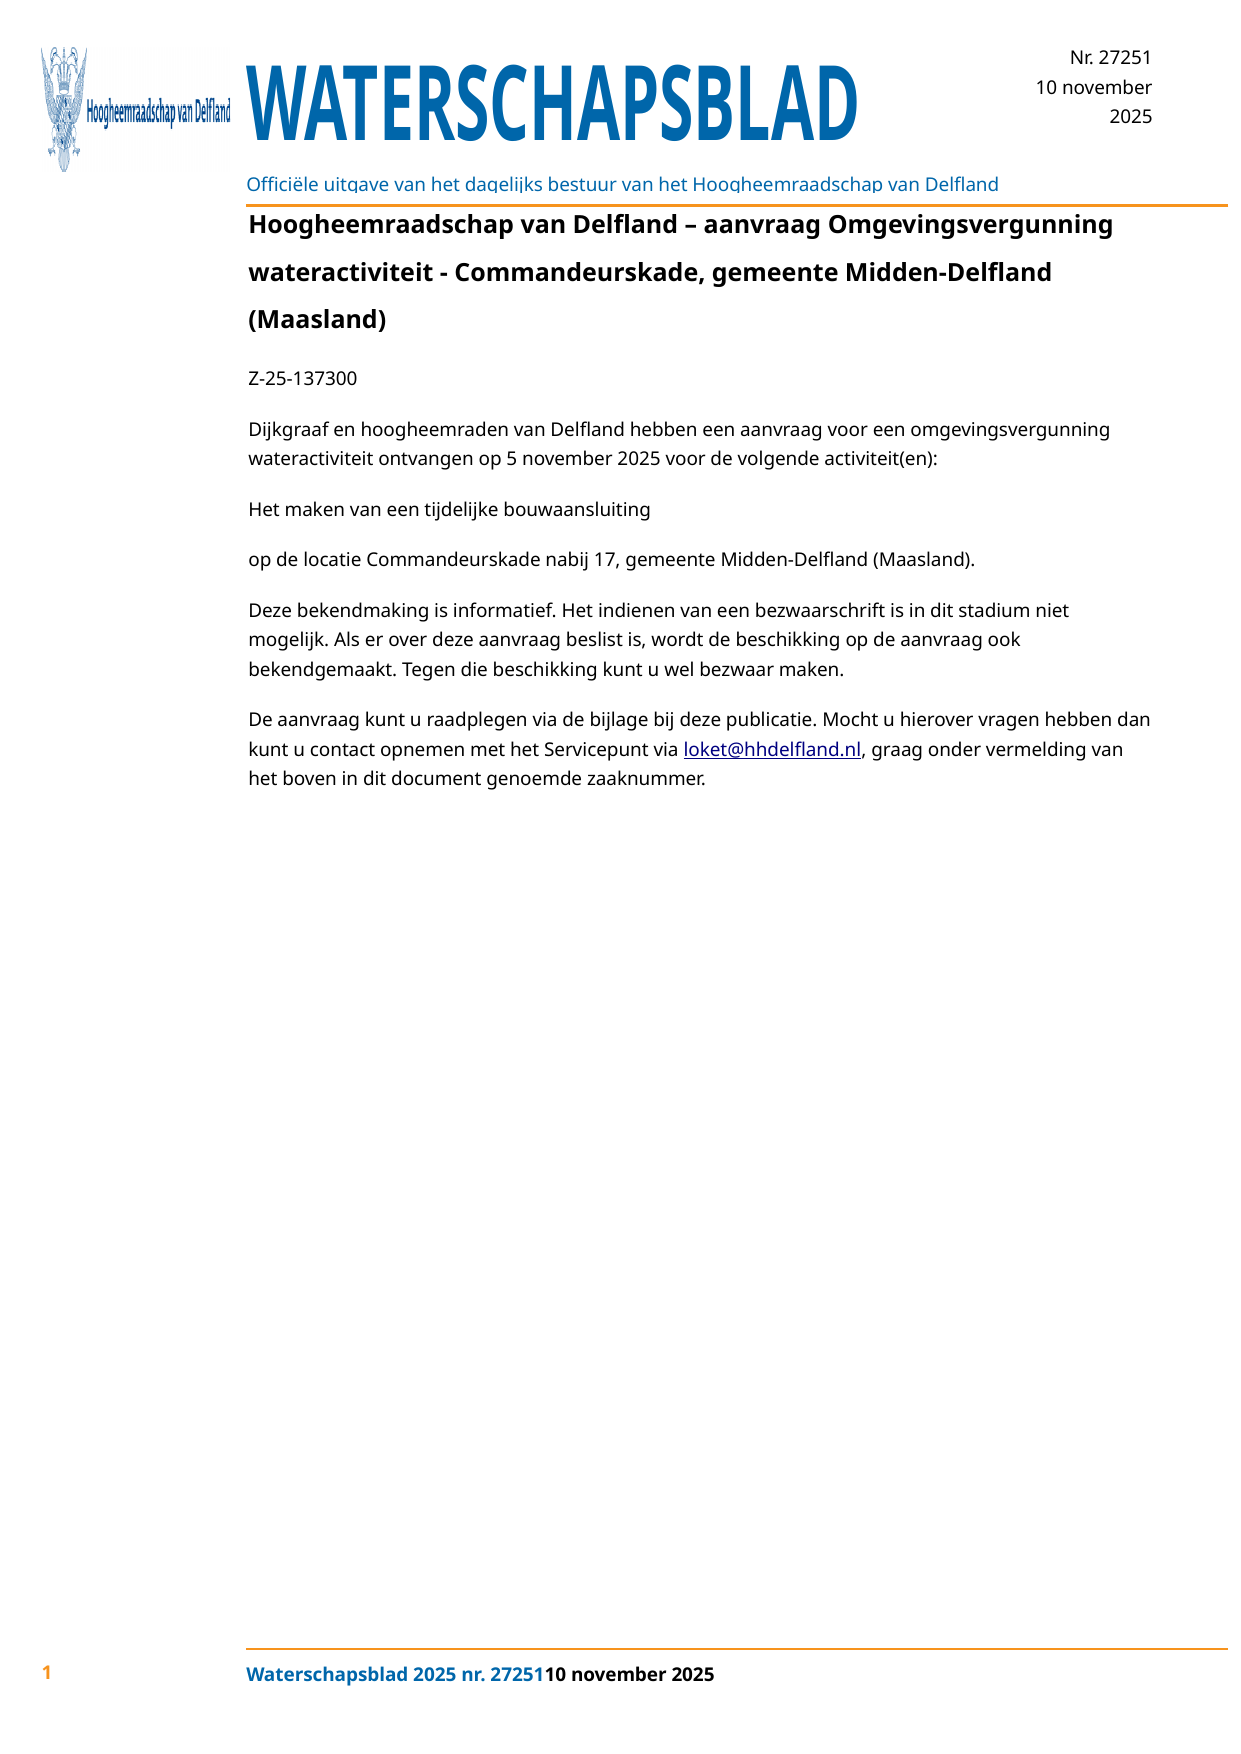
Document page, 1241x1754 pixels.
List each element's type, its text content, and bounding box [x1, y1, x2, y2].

text Z-25-137300 [248, 366, 1152, 391]
text Dijkgraaf en hoogheemraden van Delfland hebben een aanvraag voor een omgevingsvergunning wateractiviteit ontvangen op 5 november 2025 voor de volgende activiteit(en): [248, 416, 1152, 471]
text De aanvraag kunt u raadplegen via de bijlage bij deze publicatie. Mocht u hierover vragen hebben dan kunt u contact opnemen met het Servicepunt via loket@hhdelfland.nl, graag onder vermelding van het boven in dit document genoemde zaaknummer. [248, 706, 1152, 791]
text Het maken van een tijdelijke bouwaansluiting [248, 496, 1152, 522]
text Deze bekendmaking is informatief. Het indienen van een bezwaarschrift is in dit stadium niet mogelijk. Als er over deze aanvraag beslist is, wordt de beschikking op de aanvraag ook bekendgemaakt. Tegen die beschikking kunt u wel bezwaar maken. [248, 597, 1152, 682]
text Hoogheemraadschap van Delfland – aanvraag Omgevingsvergunning wateractiviteit - Commandeurskade, gemeente Midden-Delfland (Maasland) [248, 207, 1152, 336]
text op de locatie Commandeurskade nabij 17, gemeente Midden-Delfland (Maasland). [248, 546, 1152, 572]
picture [41, 47, 231, 172]
